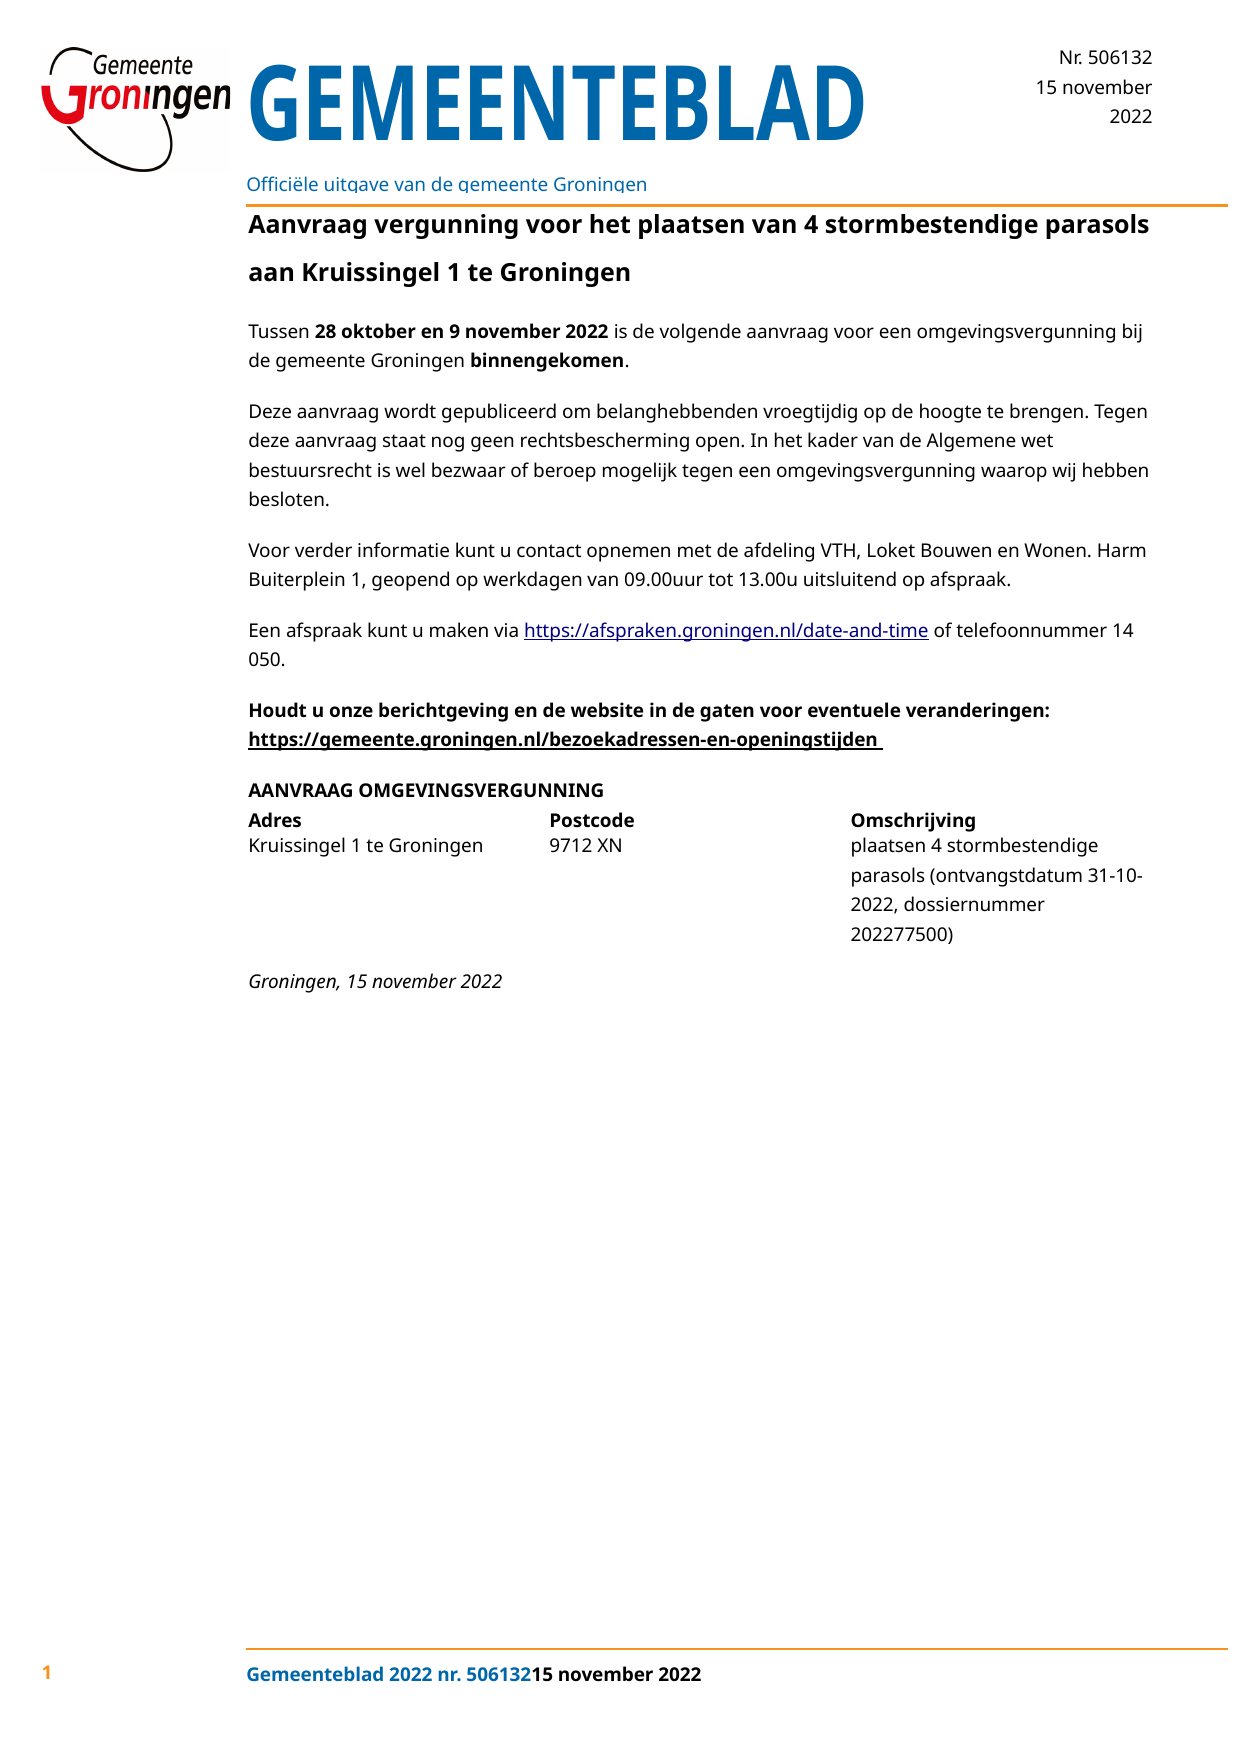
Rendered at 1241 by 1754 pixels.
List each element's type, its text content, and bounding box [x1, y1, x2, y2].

table_cell 9712 XN [549, 833, 850, 947]
table_cell plaatsen 4 stormbestendige parasols (ontvangstdatum 31-10-2022, dossiernummer 202277500) [850, 833, 1152, 947]
text Voor verder informatie kunt u contact opnemen met de afdeling VTH, Loket Bouwen en Wonen. Harm Buiterplein 1, geopend op werkdagen van 09.00uur tot 13.00u uitsluitend op afspraak. [248, 537, 1152, 592]
text Houdt u onze berichtgeving en de website in de gaten voor eventuele veranderingen: https://gemeente.groningen.nl/bezoekadressen-en-openingstijden [248, 697, 1152, 752]
table_cell Kruissingel 1 te Groningen [248, 833, 549, 947]
text Groningen, 15 november 2022 [248, 968, 1152, 994]
table_header Adres [248, 807, 549, 832]
table_header Omschrijving [850, 807, 1152, 832]
text Aanvraag vergunning voor het plaatsen van 4 stormbestendige parasols aan Kruissingel 1 te Groningen [248, 207, 1152, 288]
picture [41, 47, 231, 172]
text Deze aanvraag wordt gepubliceerd om belanghebbenden vroegtijdig op de hoogte te brengen. Tegen deze aanvraag staat nog geen rechtsbescherming open. In het kader van de Algemene wet bestuursrecht is wel bezwaar of beroep mogelijk tegen een omgevingsvergunning waarop wij hebben besloten. [248, 398, 1152, 512]
table_header Postcode [549, 807, 850, 832]
text Een afspraak kunt u maken via https://afspraken.groningen.nl/date-and-time of telefoonnummer 14 050. [248, 617, 1152, 672]
text AANVRAAG OMGEVINGSVERGUNNING [248, 777, 1152, 803]
text Tussen 28 oktober en 9 november 2022 is de volgende aanvraag voor een omgevingsvergunning bij de gemeente Groningen binnengekomen. [248, 318, 1152, 373]
